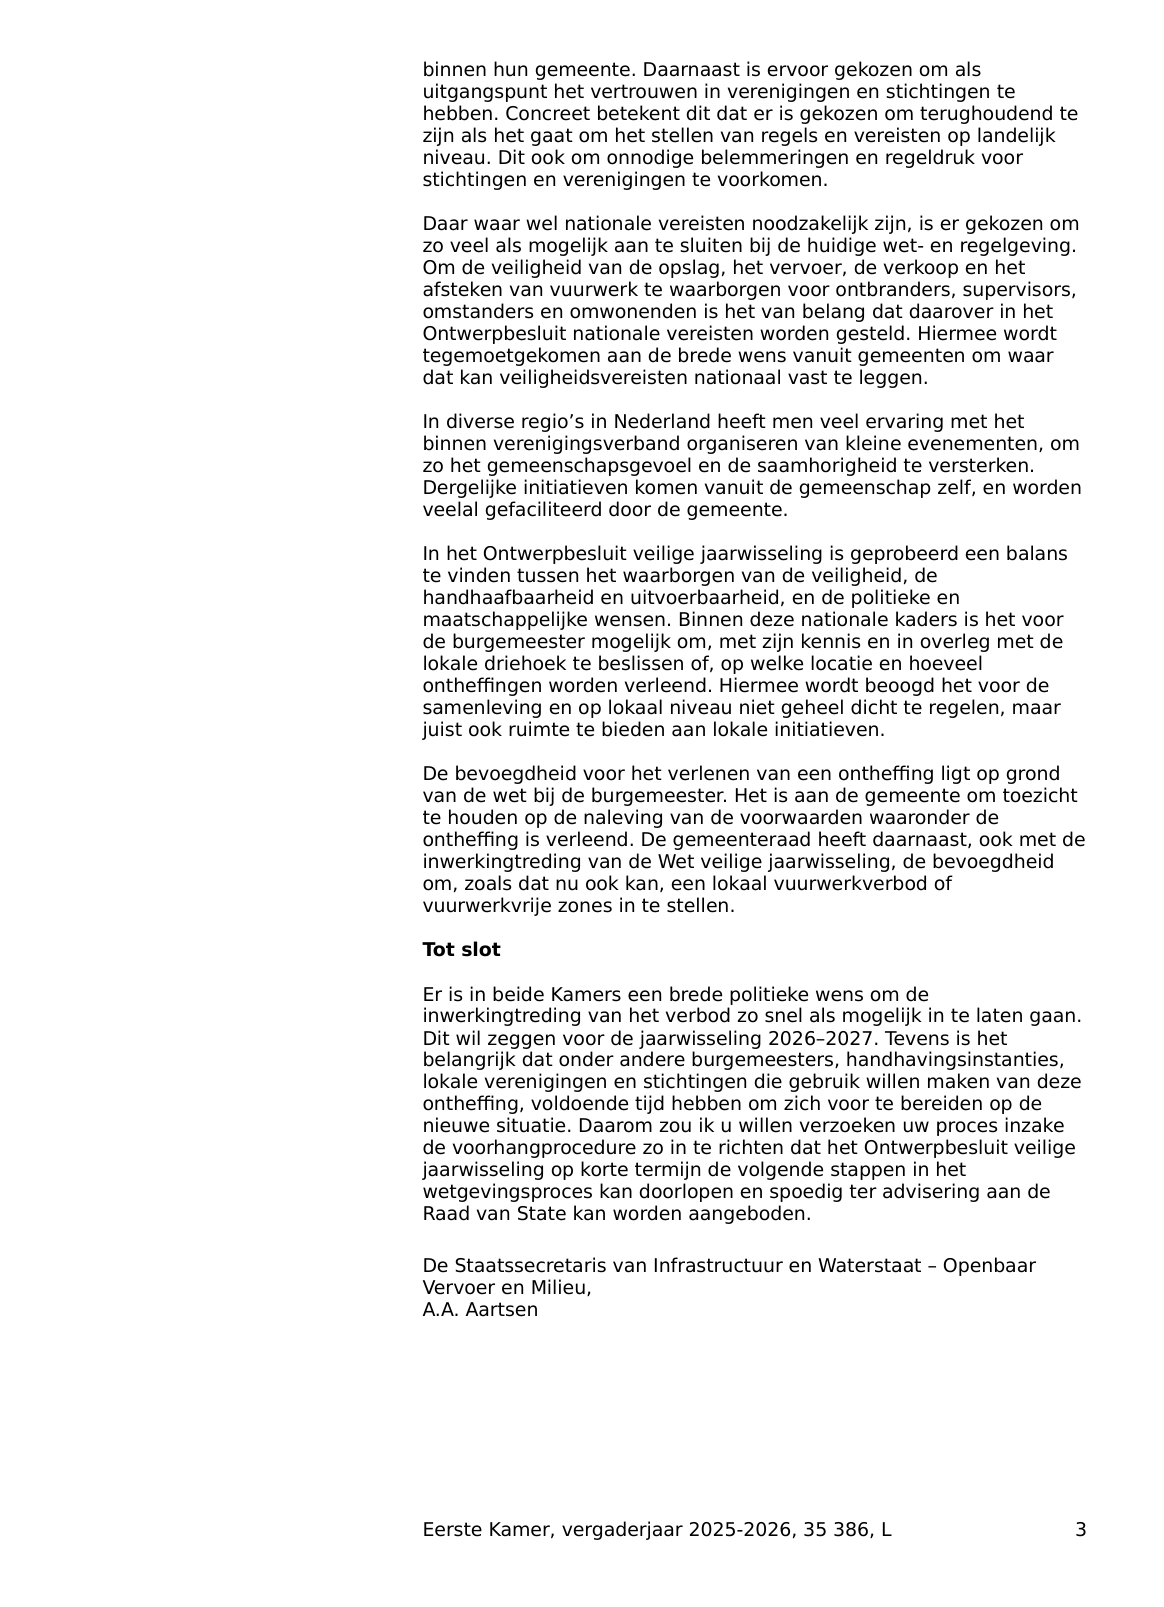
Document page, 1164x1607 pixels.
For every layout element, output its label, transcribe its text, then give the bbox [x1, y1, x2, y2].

text Daar waar wel nationale vereisten noodzakelijk zijn, is er gekozen om zo veel als mogelijk aan te sluiten bij de huidige wet- en regelgeving. Om de veiligheid van de opslag, het vervoer, de verkoop en het afsteken van vuurwerk te waarborgen voor ontbranders, supervisors, omstanders en omwonenden is het van belang dat daarover in het Ontwerpbesluit nationale vereisten worden gesteld. Hiermee wordt tegemoetgekomen aan de brede wens vanuit gemeenten om waar dat kan veiligheidsvereisten nationaal vast te leggen. [422, 213, 1087, 389]
text In het Ontwerpbesluit veilige jaarwisseling is geprobeerd een balans te vinden tussen het waarborgen van de veiligheid, de handhaafbaarheid en uitvoerbaarheid, en de politieke en maatschappelijke wensen. Binnen deze nationale kaders is het voor de burgemeester mogelijk om, met zijn kennis en in overleg met de lokale driehoek te beslissen of, op welke locatie en hoeveel ontheffingen worden verleend. Hiermee wordt beoogd het voor de samenleving en op lokaal niveau niet geheel dicht te regelen, maar juist ook ruimte te bieden aan lokale initiatieven. [422, 543, 1087, 741]
text Er is in beide Kamers een brede politieke wens om de inwerkingtreding van het verbod zo snel als mogelijk in te laten gaan. Dit wil zeggen voor de jaarwisseling 2026–2027. Tevens is het belangrijk dat onder andere burgemeesters, handhavingsinstanties, lokale verenigingen en stichtingen die gebruik willen maken van deze ontheffing, voldoende tijd hebben om zich voor te bereiden op de nieuwe situatie. Daarom zou ik u willen verzoeken uw proces inzake de voorhangprocedure zo in te richten dat het Ontwerpbesluit veilige jaarwisseling op korte termijn de volgende stappen in het wetgevingsproces kan doorlopen en spoedig ter advisering aan de Raad van State kan worden aangeboden. [422, 983, 1087, 1225]
text binnen hun gemeente. Daarnaast is ervoor gekozen om als uitgangspunt het vertrouwen in verenigingen en stichtingen te hebben. Concreet betekent dit dat er is gekozen om terughoudend te zijn als het gaat om het stellen van regels en vereisten op landelijk niveau. Dit ook om onnodige belemmeringen en regeldruk voor stichtingen en verenigingen te voorkomen. [422, 59, 1087, 191]
text De Staatssecretaris van Infrastructuur en Waterstaat – Openbaar Vervoer en Milieu, A.A. Aartsen [422, 1255, 1087, 1321]
text De bevoegdheid voor het verlenen van een ontheffing ligt op grond van de wet bij de burgemeester. Het is aan de gemeente om toezicht te houden op de naleving van de voorwaarden waaronder de ontheffing is verleend. De gemeenteraad heeft daarnaast, ook met de inwerkingtreding van de Wet veilige jaarwisseling, de bevoegdheid om, zoals dat nu ook kan, een lokaal vuurwerkverbod of vuurwerkvrije zones in te stellen. [422, 763, 1087, 917]
subtitle Tot slot [422, 939, 1087, 961]
text In diverse regio’s in Nederland heeft men veel ervaring met het binnen verenigingsverband organiseren van kleine evenementen, om zo het gemeenschapsgevoel en de saamhorigheid te versterken. Dergelijke initiatieven komen vanuit de gemeenschap zelf, en worden veelal gefaciliteerd door de gemeente. [422, 411, 1087, 521]
